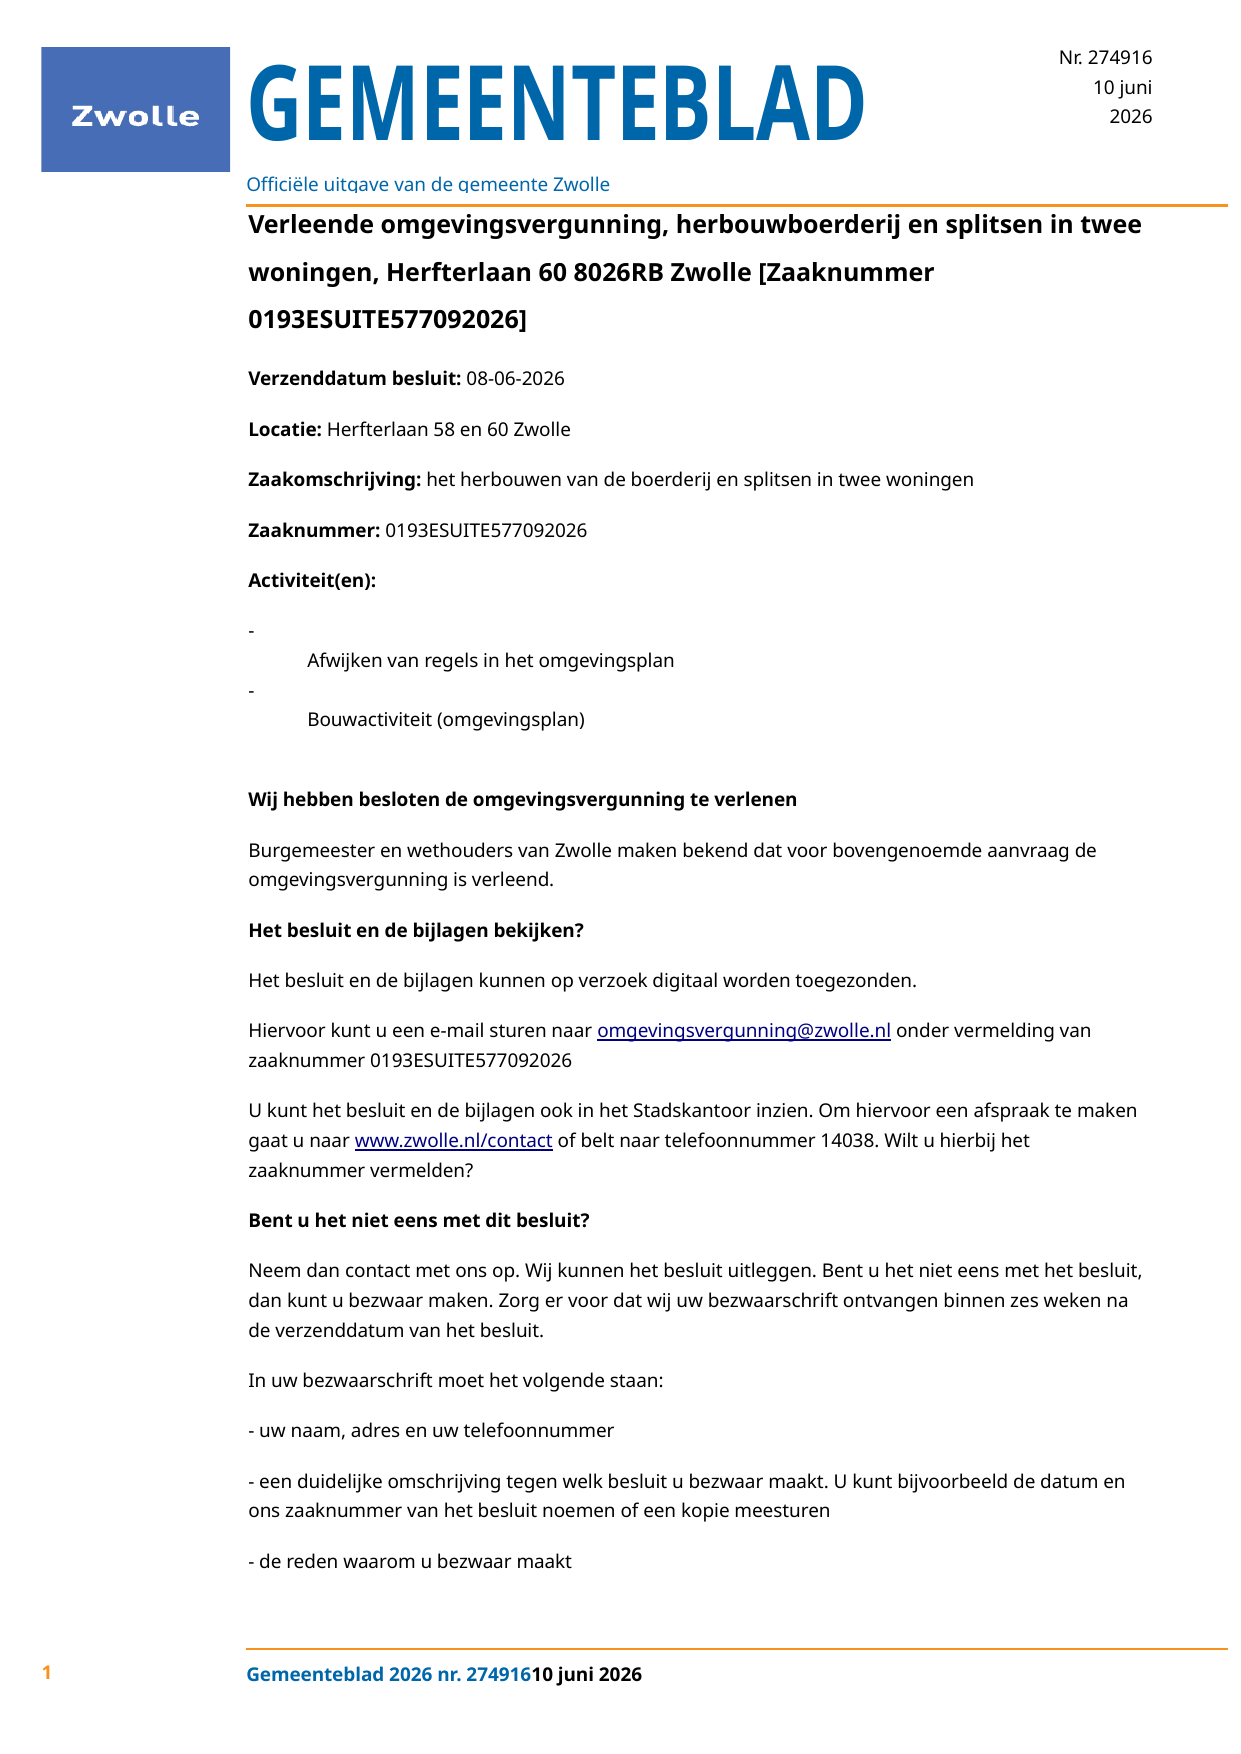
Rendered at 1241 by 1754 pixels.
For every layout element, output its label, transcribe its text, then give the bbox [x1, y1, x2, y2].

text Zaakomschrijving: het herbouwen van de boerderij en splitsen in twee woningen [248, 466, 1152, 492]
text Verleende omgevingsvergunning, herbouwboerderij en splitsen in twee woningen, Herfterlaan 60 8026RB Zwolle [Zaaknummer 0193ESUITE577092026] [248, 207, 1152, 336]
picture [41, 47, 231, 172]
text Locatie: Herfterlaan 58 en 60 Zwolle [248, 416, 1152, 442]
text Het besluit en de bijlagen bekijken? [248, 917, 1152, 942]
list Afwijken van regels in het omgevingsplan [248, 647, 1152, 673]
text U kunt het besluit en de bijlagen ook in het Stadskantoor inzien. Om hiervoor een afspraak te maken gaat u naar www.zwolle.nl/contact of belt naar telefoonnummer 14038. Wilt u hierbij het zaaknummer vermelden? [248, 1098, 1152, 1182]
text Het besluit en de bijlagen kunnen op verzoek digitaal worden toegezonden. [248, 967, 1152, 993]
text Neem dan contact met ons op. Wij kunnen het besluit uitleggen. Bent u het niet eens met het besluit, dan kunt u bezwaar maken. Zorg er voor dat wij uw bezwaarschrift ontvangen binnen zes weken na de verzenddatum van het besluit. [248, 1258, 1152, 1342]
text In uw bezwaarschrift moet het volgende staan: [248, 1367, 1152, 1393]
list Bouwactiviteit (omgevingsplan) [248, 706, 1152, 732]
text Activiteit(en): [248, 567, 1152, 593]
text - een duidelijke omschrijving tegen welk besluit u bezwaar maakt. U kunt bijvoorbeeld de datum en ons zaaknummer van het besluit noemen of een kopie meesturen [248, 1468, 1152, 1523]
text - de reden waarom u bezwaar maakt [248, 1548, 1152, 1574]
text Verzenddatum besluit: 08-06-2026 [248, 366, 1152, 391]
text Hiervoor kunt u een e-mail sturen naar omgevingsvergunning@zwolle.nl onder vermelding van zaaknummer 0193ESUITE577092026 [248, 1018, 1152, 1073]
text Bent u het niet eens met dit besluit? [248, 1207, 1152, 1233]
text Zaaknummer: 0193ESUITE577092026 [248, 517, 1152, 542]
text Burgemeester en wethouders van Zwolle maken bekend dat voor bovengenoemde aanvraag de omgevingsvergunning is verleend. [248, 837, 1152, 892]
text Wij hebben besloten de omgevingsvergunning te verlenen [248, 786, 1152, 812]
text - uw naam, adres en uw telefoonnummer [248, 1418, 1152, 1443]
